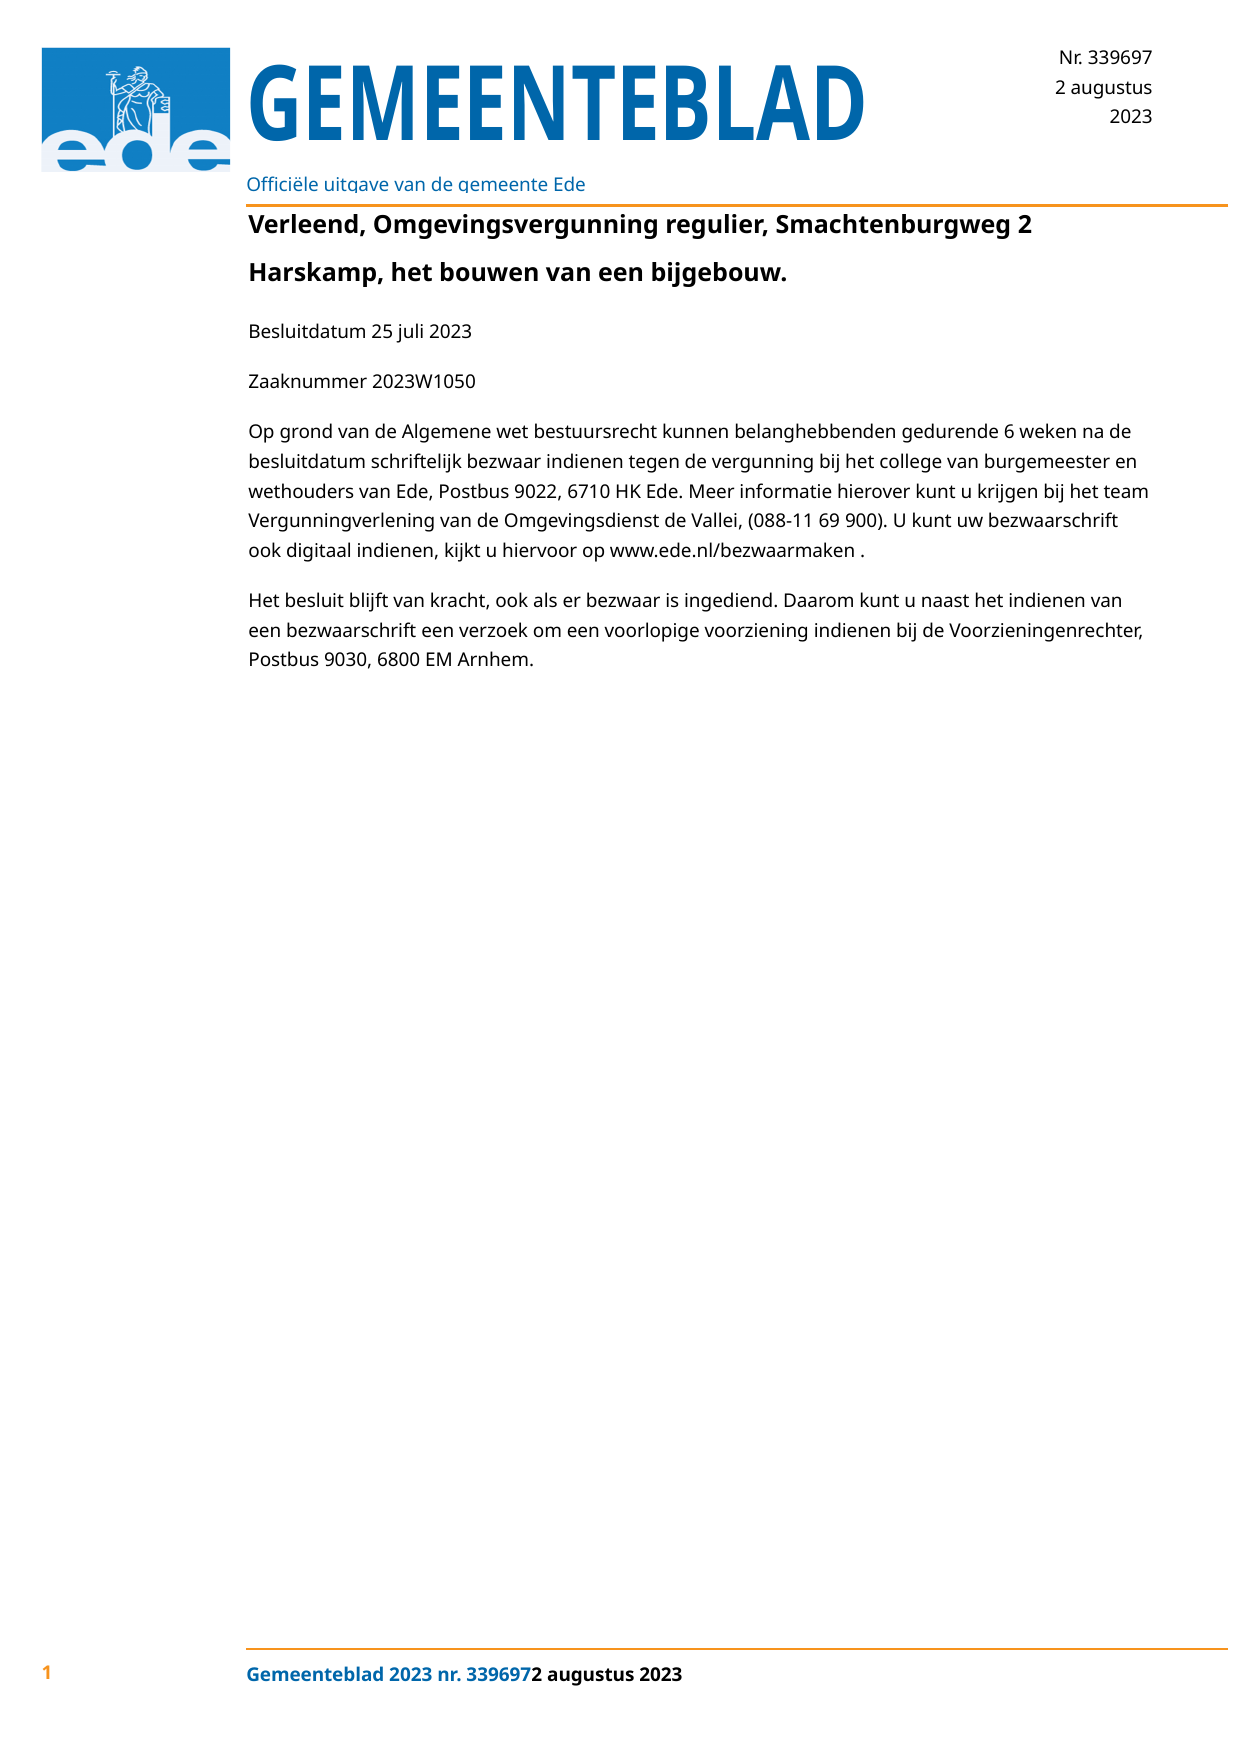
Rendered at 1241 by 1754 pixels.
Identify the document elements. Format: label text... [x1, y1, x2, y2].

text Besluitdatum 25 juli 2023 [248, 318, 1152, 344]
text Zaaknummer 2023W1050 [248, 368, 1152, 394]
text Op grond van de Algemene wet bestuursrecht kunnen belanghebbenden gedurende 6 weken na de besluitdatum schriftelijk bezwaar indienen tegen de vergunning bij het college van burgemeester en wethouders van Ede, Postbus 9022, 6710 HK Ede. Meer informatie hierover kunt u krijgen bij het team Vergunningverlening van de Omgevingsdienst de Vallei, (088-11 69 900). U kunt uw bezwaarschrift ook digitaal indienen, kijkt u hiervoor op www.ede.nl/bezwaarmaken . [248, 419, 1152, 563]
text Verleend, Omgevingsvergunning regulier, Smachtenburgweg 2 Harskamp, het bouwen van een bijgebouw. [248, 207, 1152, 288]
picture [41, 47, 231, 172]
text Het besluit blijft van kracht, ook als er bezwaar is ingediend. Daarom kunt u naast het indienen van een bezwaarschrift een verzoek om een voorlopige voorziening indienen bij de Voorzieningenrechter, Postbus 9030, 6800 EM Arnhem. [248, 587, 1152, 672]
